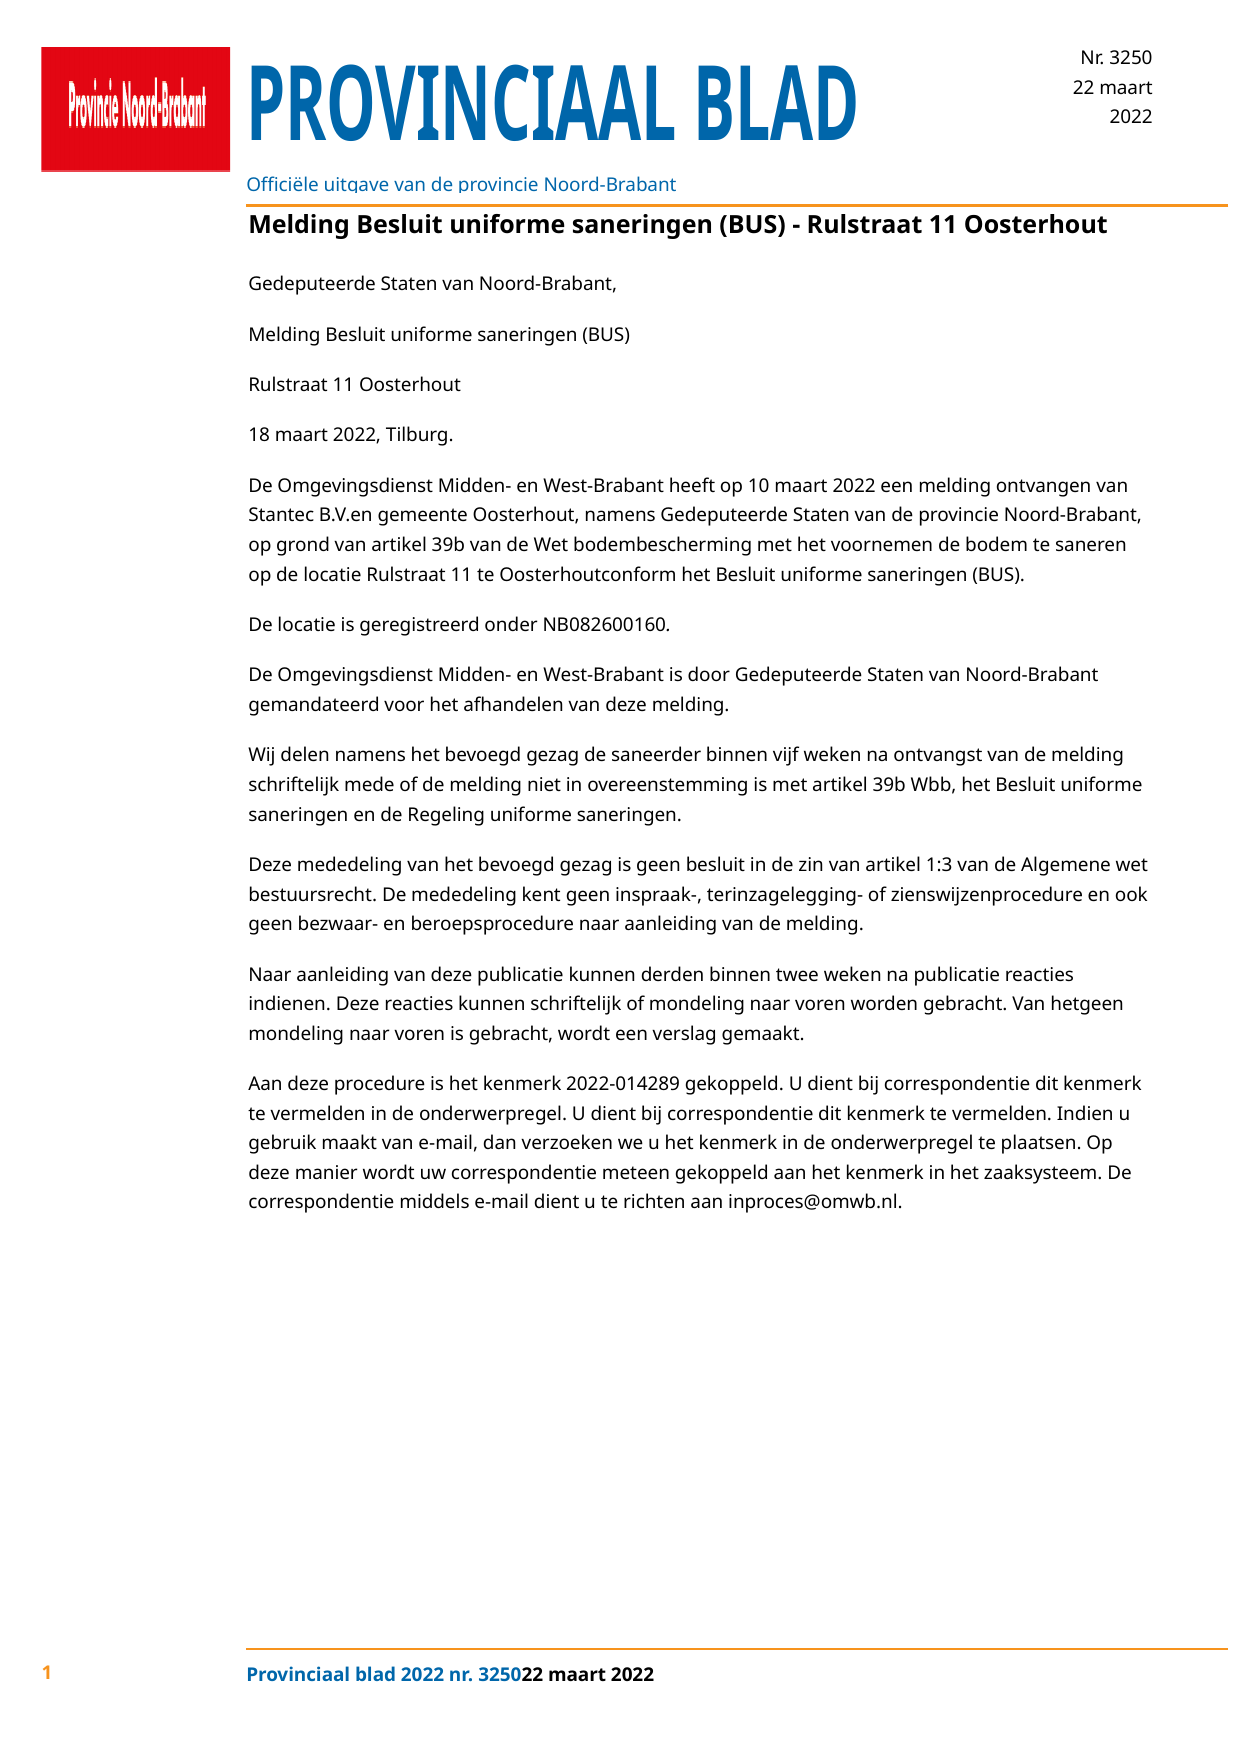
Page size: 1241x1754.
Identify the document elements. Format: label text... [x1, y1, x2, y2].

text De locatie is geregistreerd onder NB082600160. [248, 611, 1152, 637]
text Deze mededeling van het bevoegd gezag is geen besluit in de zin van artikel 1:3 van de Algemene wet bestuursrecht. De mededeling kent geen inspraak-, terinzagelegging- of zienswijzenprocedure en ook geen bezwaar- en beroepsprocedure naar aanleiding van de melding. [248, 851, 1152, 936]
text Gedeputeerde Staten van Noord-Brabant, [248, 270, 1152, 296]
text Aan deze procedure is het kenmerk 2022-014289 gekoppeld. U dient bij correspondentie dit kenmerk te vermelden in de onderwerpregel. U dient bij correspondentie dit kenmerk te vermelden. Indien u gebruik maakt van e-mail, dan verzoeken we u het kenmerk in de onderwerpregel te plaatsen. Op deze manier wordt uw correspondentie meteen gekoppeld aan het kenmerk in het zaaksysteem. De correspondentie middels e-mail dient u te richten aan inproces@omwb.nl. [248, 1070, 1152, 1214]
text Melding Besluit uniforme saneringen (BUS) [248, 321, 1152, 346]
picture [41, 47, 231, 172]
text 18 maart 2022, Tilburg. [248, 422, 1152, 447]
text Melding Besluit uniforme saneringen (BUS) - Rulstraat 11 Oosterhout [248, 207, 1152, 241]
text De Omgevingsdienst Midden- en West-Brabant heeft op 10 maart 2022 een melding ontvangen van Stantec B.V.en gemeente Oosterhout, namens Gedeputeerde Staten van de provincie Noord-Brabant, op grond van artikel 39b van de Wet bodembescherming met het voornemen de bodem te saneren op de locatie Rulstraat 11 te Oosterhoutconform het Besluit uniforme saneringen (BUS). [248, 472, 1152, 586]
text De Omgevingsdienst Midden- en West-Brabant is door Gedeputeerde Staten van Noord-Brabant gemandateerd voor het afhandelen van deze melding. [248, 662, 1152, 717]
text Rulstraat 11 Oosterhout [248, 371, 1152, 397]
text Naar aanleiding van deze publicatie kunnen derden binnen twee weken na publicatie reacties indienen. Deze reacties kunnen schriftelijk of mondeling naar voren worden gebracht. Van hetgeen mondeling naar voren is gebracht, wordt een verslag gemaakt. [248, 961, 1152, 1046]
text Wij delen namens het bevoegd gezag de saneerder binnen vijf weken na ontvangst van de melding schriftelijk mede of de melding niet in overeenstemming is met artikel 39b Wbb, het Besluit uniforme saneringen en de Regeling uniforme saneringen. [248, 742, 1152, 826]
